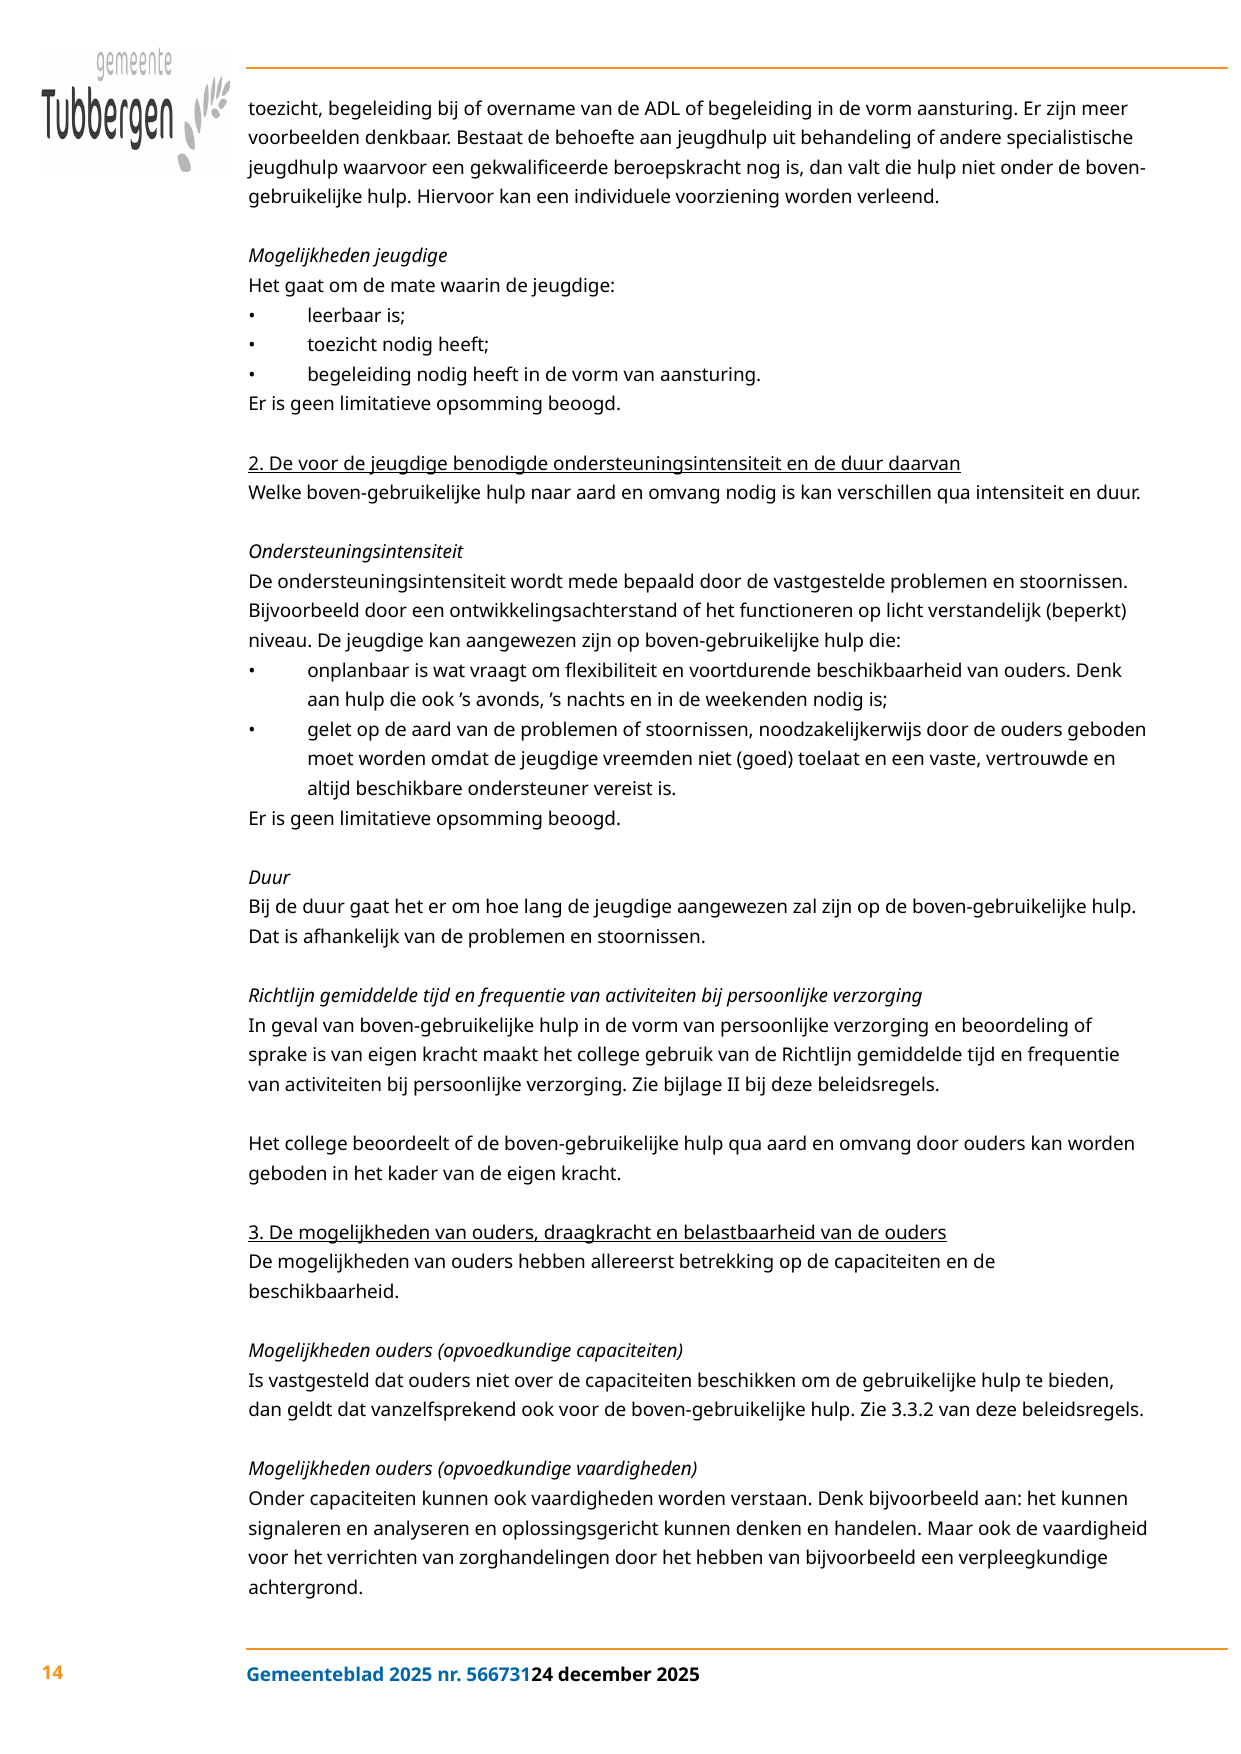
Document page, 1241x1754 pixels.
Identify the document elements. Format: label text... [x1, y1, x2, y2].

list onplanbaar is wat vraagt om flexibiliteit en voortdurende beschikbaarheid van ouders. Denk aan hulp die ook ’s avonds, ’s nachts en in de weekenden nodig is; [248, 657, 1152, 712]
text Het gaat om de mate waarin de jeugdige: [248, 272, 1152, 298]
text Onder capaciteiten kunnen ook vaardigheden worden verstaan. Denk bijvoorbeeld aan: het kunnen signaleren en analyseren en oplossingsgericht kunnen denken en handelen. Maar ook de vaardigheid voor het verrichten van zorghandelingen door het hebben van bijvoorbeeld een verpleegkundige achtergrond. [248, 1485, 1152, 1600]
text Richtlijn gemiddelde tijd en frequentie van activiteiten bij persoonlijke verzorging [248, 982, 1152, 1008]
text Bij de duur gaat het er om hoe lang de jeugdige aangewezen zal zijn op de boven-gebruikelijke hulp. Dat is afhankelijk van de problemen en stoornissen. [248, 893, 1152, 949]
text Mogelijkheden ouders (opvoedkundige capaciteiten) [248, 1337, 1152, 1363]
list begeleiding nodig heeft in de vorm van aansturing. [248, 361, 1152, 387]
text Het college beoordeelt of de boven-gebruikelijke hulp qua aard en omvang door ouders kan worden geboden in het kader van de eigen kracht. [248, 1130, 1152, 1186]
text De ondersteuningsintensiteit wordt mede bepaald door de vastgestelde problemen en stoornissen. Bijvoorbeeld door een ontwikkelingsachterstand of het functioneren op licht verstandelijk (beperkt) niveau. De jeugdige kan aangewezen zijn op boven-gebruikelijke hulp die: [248, 568, 1152, 653]
list gelet op de aard van de problemen of stoornissen, noodzakelijkerwijs door de ouders geboden moet worden omdat de jeugdige vreemden niet (goed) toelaat en een vaste, vertrouwde en altijd beschikbare ondersteuner vereist is. [248, 716, 1152, 801]
text Er is geen limitatieve opsomming beoogd. [248, 805, 1152, 831]
text In geval van boven-gebruikelijke hulp in de vorm van persoonlijke verzorging en beoordeling of sprake is van eigen kracht maakt het college gebruik van de Richtlijn gemiddelde tijd en frequentie van activiteiten bij persoonlijke verzorging. Zie bijlage II bij deze beleidsregels. [248, 1012, 1152, 1097]
list leerbaar is; [248, 302, 1152, 328]
text 3. De mogelijkheden van ouders, draagkracht en belastbaarheid van de ouders [248, 1219, 1152, 1245]
text Welke boven-gebruikelijke hulp naar aard en omvang nodig is kan verschillen qua intensiteit en duur. [248, 479, 1152, 505]
list toezicht nodig heeft; [248, 331, 1152, 357]
text Is vastgesteld dat ouders niet over de capaciteiten beschikken om de gebruikelijke hulp te bieden, dan geldt dat vanzelfsprekend ook voor de boven-gebruikelijke hulp. Zie 3.3.2 van deze beleidsregels. [248, 1367, 1152, 1422]
text Er is geen limitatieve opsomming beoogd. [248, 391, 1152, 416]
text Ondersteuningsintensiteit [248, 538, 1152, 564]
picture [41, 47, 231, 172]
text De mogelijkheden van ouders hebben allereerst betrekking op de capaciteiten en de beschikbaarheid. [248, 1248, 1152, 1304]
text Mogelijkheden jeugdige [248, 243, 1152, 268]
text Duur [248, 864, 1152, 890]
text 2. De voor de jeugdige benodigde ondersteuningsintensiteit en de duur daarvan [248, 450, 1152, 476]
text Mogelijkheden ouders (opvoedkundige vaardigheden) [248, 1456, 1152, 1481]
text toezicht, begeleiding bij of overname van de ADL of begeleiding in de vorm aansturing. Er zijn meer voorbeelden denkbaar. Bestaat de behoefte aan jeugdhulp uit behandeling of andere specialistische jeugdhulp waarvoor een gekwalificeerde beroepskracht nog is, dan valt die hulp niet onder de boven-gebruikelijke hulp. Hiervoor kan een individuele voorziening worden verleend. [248, 95, 1152, 209]
